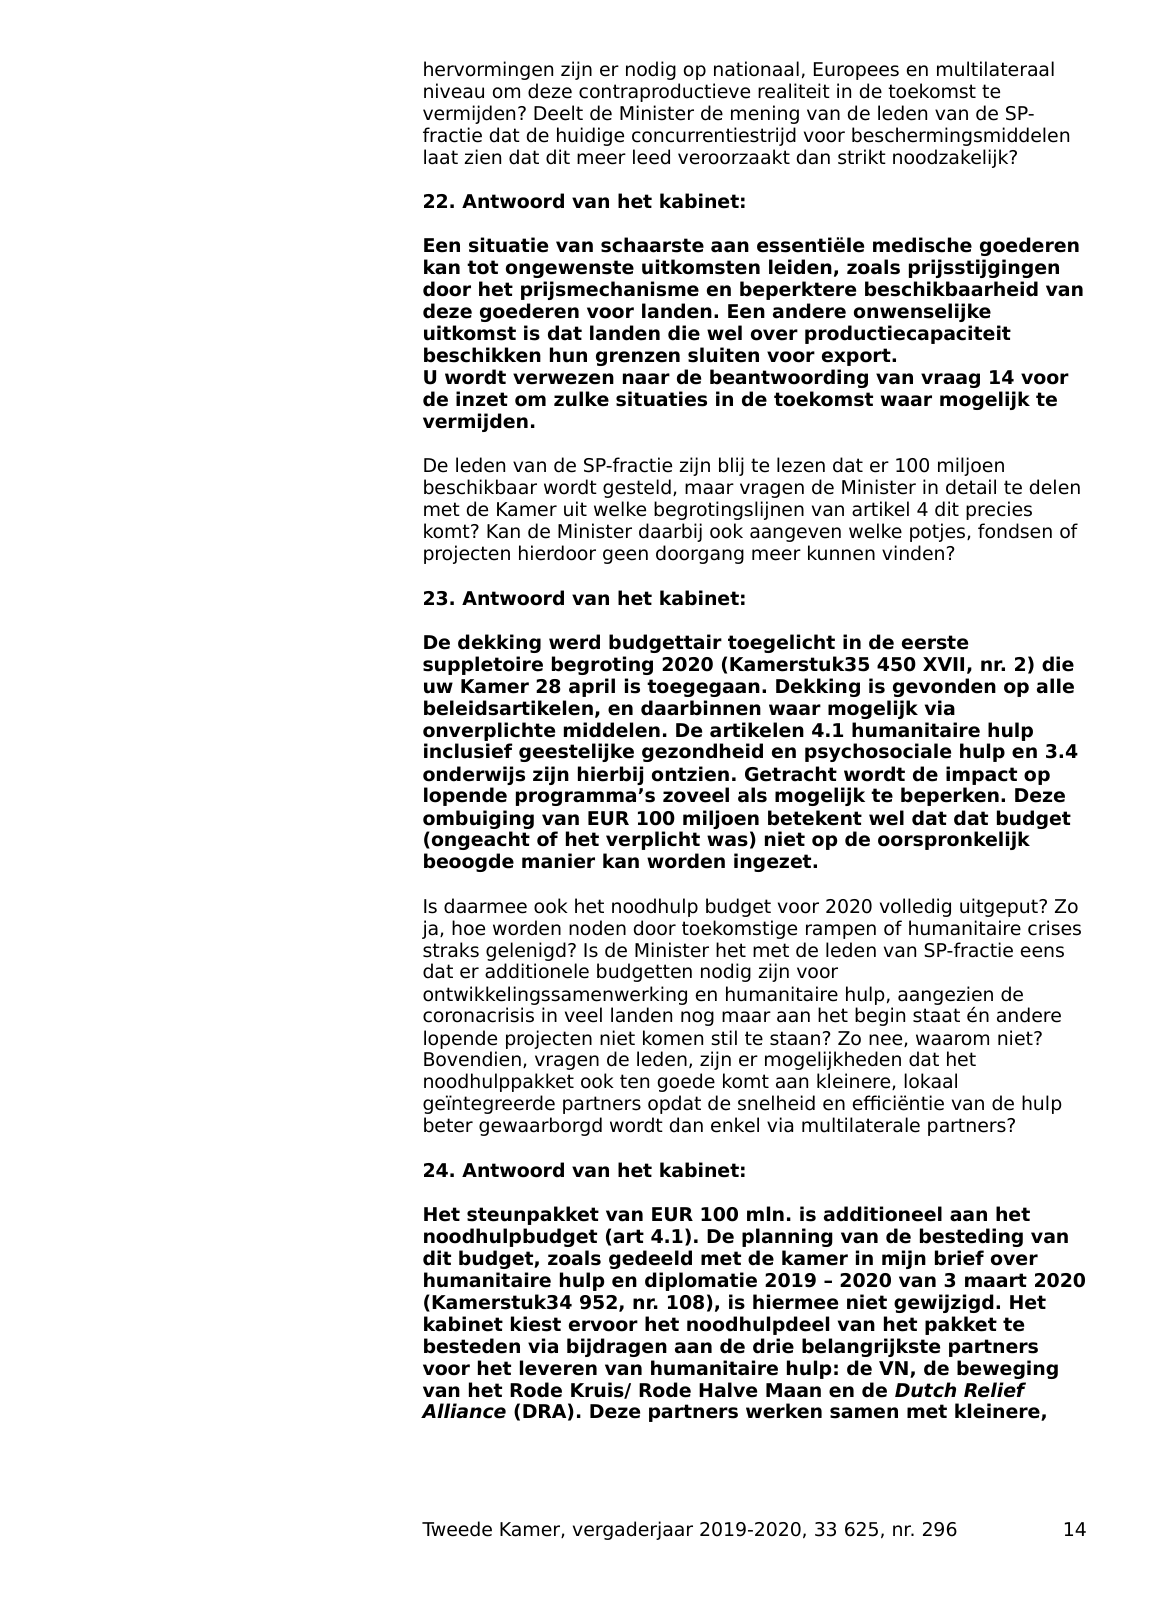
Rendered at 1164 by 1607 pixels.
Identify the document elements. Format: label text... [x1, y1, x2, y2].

subtitle 23. Antwoord van het kabinet: [422, 587, 1087, 609]
text De dekking werd budgettair toegelicht in de eerste suppletoire begroting 2020 (Kamerstuk35 450 XVII, nr. 2) die uw Kamer 28 april is toegegaan. Dekking is gevonden op alle beleidsartikelen, en daarbinnen waar mogelijk via onverplichte middelen. De artikelen 4.1 humanitaire hulp inclusief geestelijke gezondheid en psychosociale hulp en 3.4 onderwijs zijn hierbij ontzien. Getracht wordt de impact op lopende programma’s zoveel als mogelijk te beperken. Deze ombuiging van EUR 100 miljoen betekent wel dat dat budget (ongeacht of het verplicht was) niet op de oorspronkelijk beoogde manier kan worden ingezet. [422, 632, 1087, 873]
text Het steunpakket van EUR 100 mln. is additioneel aan het noodhulpbudget (art 4.1). De planning van de besteding van dit budget, zoals gedeeld met de kamer in mijn brief over humanitaire hulp en diplomatie 2019 – 2020 van 3 maart 2020 (Kamerstuk34 952, nr. 108), is hiermee niet gewijzigd. Het kabinet kiest ervoor het noodhulpdeel van het pakket te besteden via bijdragen aan de drie belangrijkste partners voor het leveren van humanitaire hulp: de VN, de beweging van het Rode Kruis/ Rode Halve Maan en de Dutch Relief Alliance (DRA). Deze partners werken samen met kleinere, [422, 1204, 1087, 1423]
subtitle 22. Antwoord van het kabinet: [422, 191, 1087, 213]
text Is daarmee ook het noodhulp budget voor 2020 volledig uitgeput? Zo ja, hoe worden noden door toekomstige rampen of humanitaire crises straks gelenigd? Is de Minister het met de leden van SP-fractie eens dat er additionele budgetten nodig zijn voor ontwikkelingssamenwerking en humanitaire hulp, aangezien de coronacrisis in veel landen nog maar aan het begin staat én andere lopende projecten niet komen stil te staan? Zo nee, waarom niet? Bovendien, vragen de leden, zijn er mogelijkheden dat het noodhulppakket ook ten goede komt aan kleinere, lokaal geïntegreerde partners opdat de snelheid en efficiëntie van de hulp beter gewaarborgd wordt dan enkel via multilaterale partners? [422, 896, 1087, 1137]
text U wordt verwezen naar de beantwoording van vraag 14 voor de inzet om zulke situaties in de toekomst waar mogelijk te vermijden. [422, 367, 1087, 433]
subtitle 24. Antwoord van het kabinet: [422, 1159, 1087, 1181]
text hervormingen zijn er nodig op nationaal, Europees en multilateraal niveau om deze contraproductieve realiteit in de toekomst te vermijden? Deelt de Minister de mening van de leden van de SP-fractie dat de huidige concurrentiestrijd voor beschermingsmiddelen laat zien dat dit meer leed veroorzaakt dan strikt noodzakelijk? [422, 59, 1087, 169]
text Een situatie van schaarste aan essentiële medische goederen kan tot ongewenste uitkomsten leiden, zoals prijsstijgingen door het prijsmechanisme en beperktere beschikbaarheid van deze goederen voor landen. Een andere onwenselijke uitkomst is dat landen die wel over productiecapaciteit beschikken hun grenzen sluiten voor export. [422, 235, 1087, 367]
text De leden van de SP-fractie zijn blij te lezen dat er 100 miljoen beschikbaar wordt gesteld, maar vragen de Minister in detail te delen met de Kamer uit welke begrotingslijnen van artikel 4 dit precies komt? Kan de Minister daarbij ook aangeven welke potjes, fondsen of projecten hierdoor geen doorgang meer kunnen vinden? [422, 455, 1087, 565]
